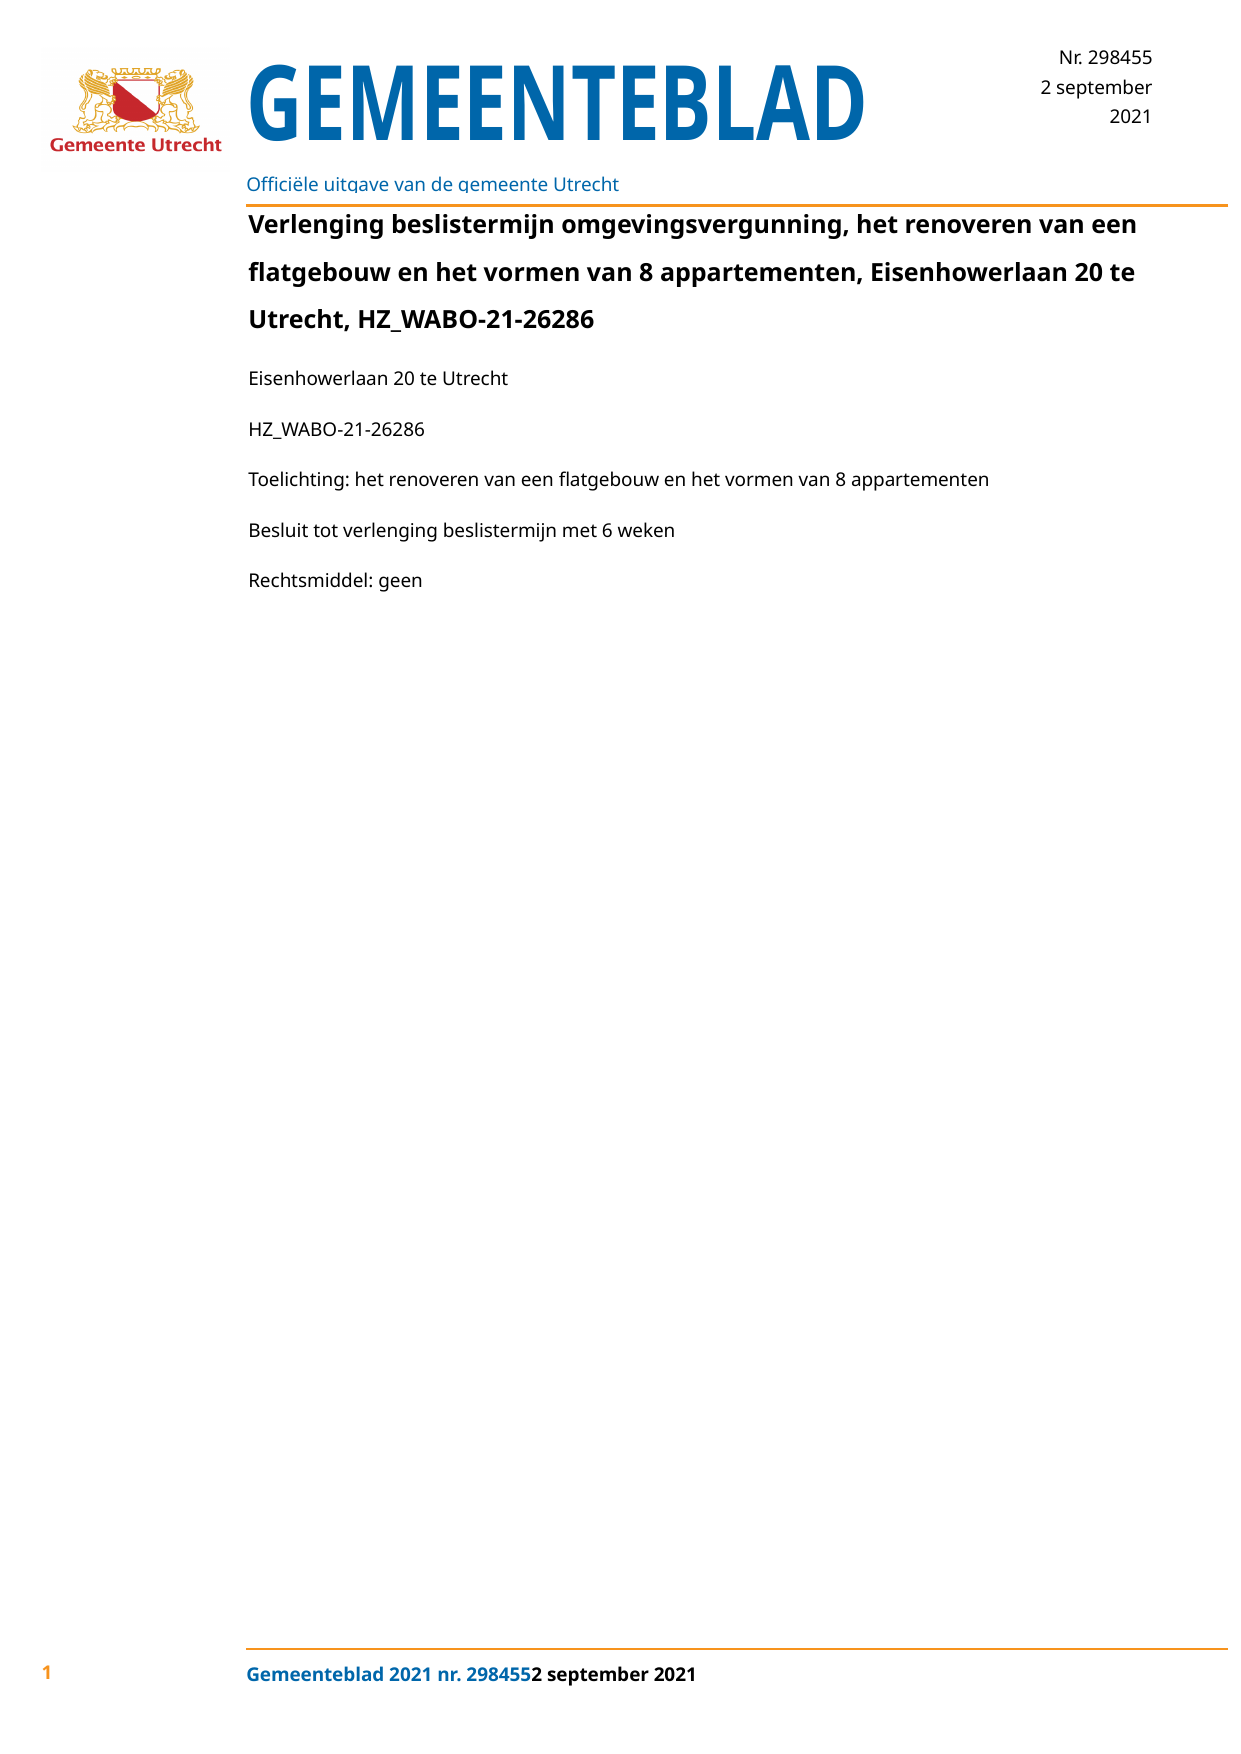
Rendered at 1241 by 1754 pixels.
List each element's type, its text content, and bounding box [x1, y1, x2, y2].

text Verlenging beslistermijn omgevingsvergunning, het renoveren van een flatgebouw en het vormen van 8 appartementen, Eisenhowerlaan 20 te Utrecht, HZ_WABO-21-26286 [248, 207, 1152, 336]
text Rechtsmiddel: geen [248, 567, 1152, 593]
text HZ_WABO-21-26286 [248, 416, 1152, 442]
text Besluit tot verlenging beslistermijn met 6 weken [248, 517, 1152, 542]
text Eisenhowerlaan 20 te Utrecht [248, 366, 1152, 391]
text Toelichting: het renoveren van een flatgebouw en het vormen van 8 appartementen [248, 466, 1152, 492]
picture [41, 47, 231, 172]
